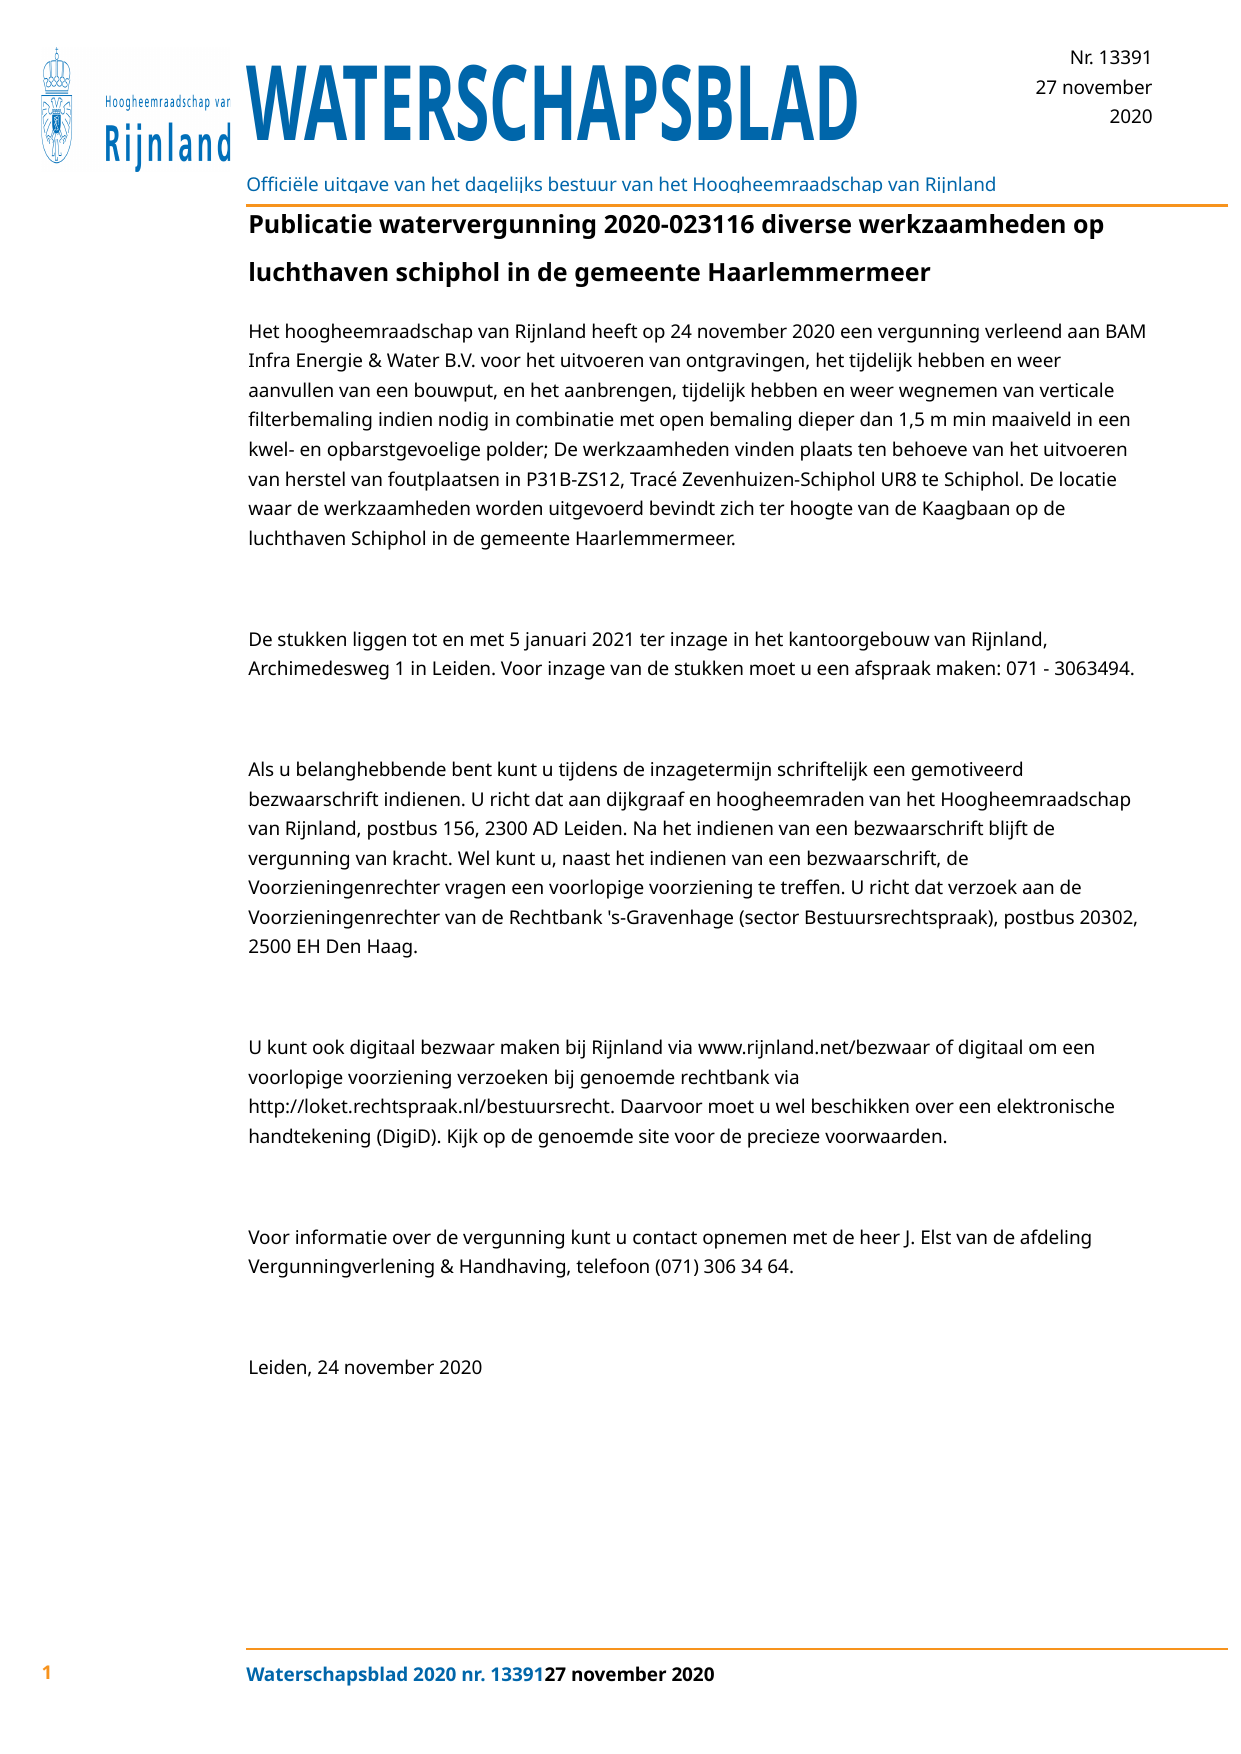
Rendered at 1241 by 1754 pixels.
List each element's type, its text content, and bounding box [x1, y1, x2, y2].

text Het hoogheemraadschap van Rijnland heeft op 24 november 2020 een vergunning verleend aan BAM Infra Energie & Water B.V. voor het uitvoeren van ontgravingen, het tijdelijk hebben en weer aanvullen van een bouwput, en het aanbrengen, tijdelijk hebben en weer wegnemen van verticale filterbemaling indien nodig in combinatie met open bemaling dieper dan 1,5 m min maaiveld in een kwel- en opbarstgevoelige polder; De werkzaamheden vinden plaats ten behoeve van het uitvoeren van herstel van foutplaatsen in P31B-ZS12, Tracé Zevenhuizen-Schiphol UR8 te Schiphol. De locatie waar de werkzaamheden worden uitgevoerd bevindt zich ter hoogte van de Kaagbaan op de luchthaven Schiphol in de gemeente Haarlemmermeer. [248, 318, 1152, 551]
text De stukken liggen tot en met 5 januari 2021 ter inzage in het kantoorgebouw van Rijnland, Archimedesweg 1 in Leiden. Voor inzage van de stukken moet u een afspraak maken: 071 - 3063494. [248, 626, 1152, 681]
text Als u belanghebbende bent kunt u tijdens de inzagetermijn schriftelijk een gemotiveerd bezwaarschrift indienen. U richt dat aan dijkgraaf en hoogheemraden van het Hoogheemraadschap van Rijnland, postbus 156, 2300 AD Leiden. Na het indienen van een bezwaarschrift blijft de vergunning van kracht. Wel kunt u, naast het indienen van een bezwaarschrift, de Voorzieningenrechter vragen een voorlopige voorziening te treffen. U richt dat verzoek aan de Voorzieningenrechter van de Rechtbank 's-Gravenhage (sector Bestuursrechtspraak), postbus 20302, 2500 EH Den Haag. [248, 756, 1152, 959]
text Leiden, 24 november 2020 [248, 1354, 1152, 1380]
text U kunt ook digitaal bezwaar maken bij Rijnland via www.rijnland.net/bezwaar of digitaal om een voorlopige voorziening verzoeken bij genoemde rechtbank via http://loket.rechtspraak.nl/bestuursrecht. Daarvoor moet u wel beschikken over een elektronische handtekening (DigiD). Kijk op de genoemde site voor de precieze voorwaarden. [248, 1034, 1152, 1149]
text Voor informatie over de vergunning kunt u contact opnemen met de heer J. Elst van de afdeling Vergunningverlening & Handhaving, telefoon (071) 306 34 64. [248, 1224, 1152, 1279]
text Publicatie watervergunning 2020-023116 diverse werkzaamheden op luchthaven schiphol in de gemeente Haarlemmermeer [248, 207, 1152, 288]
picture [41, 47, 231, 172]
